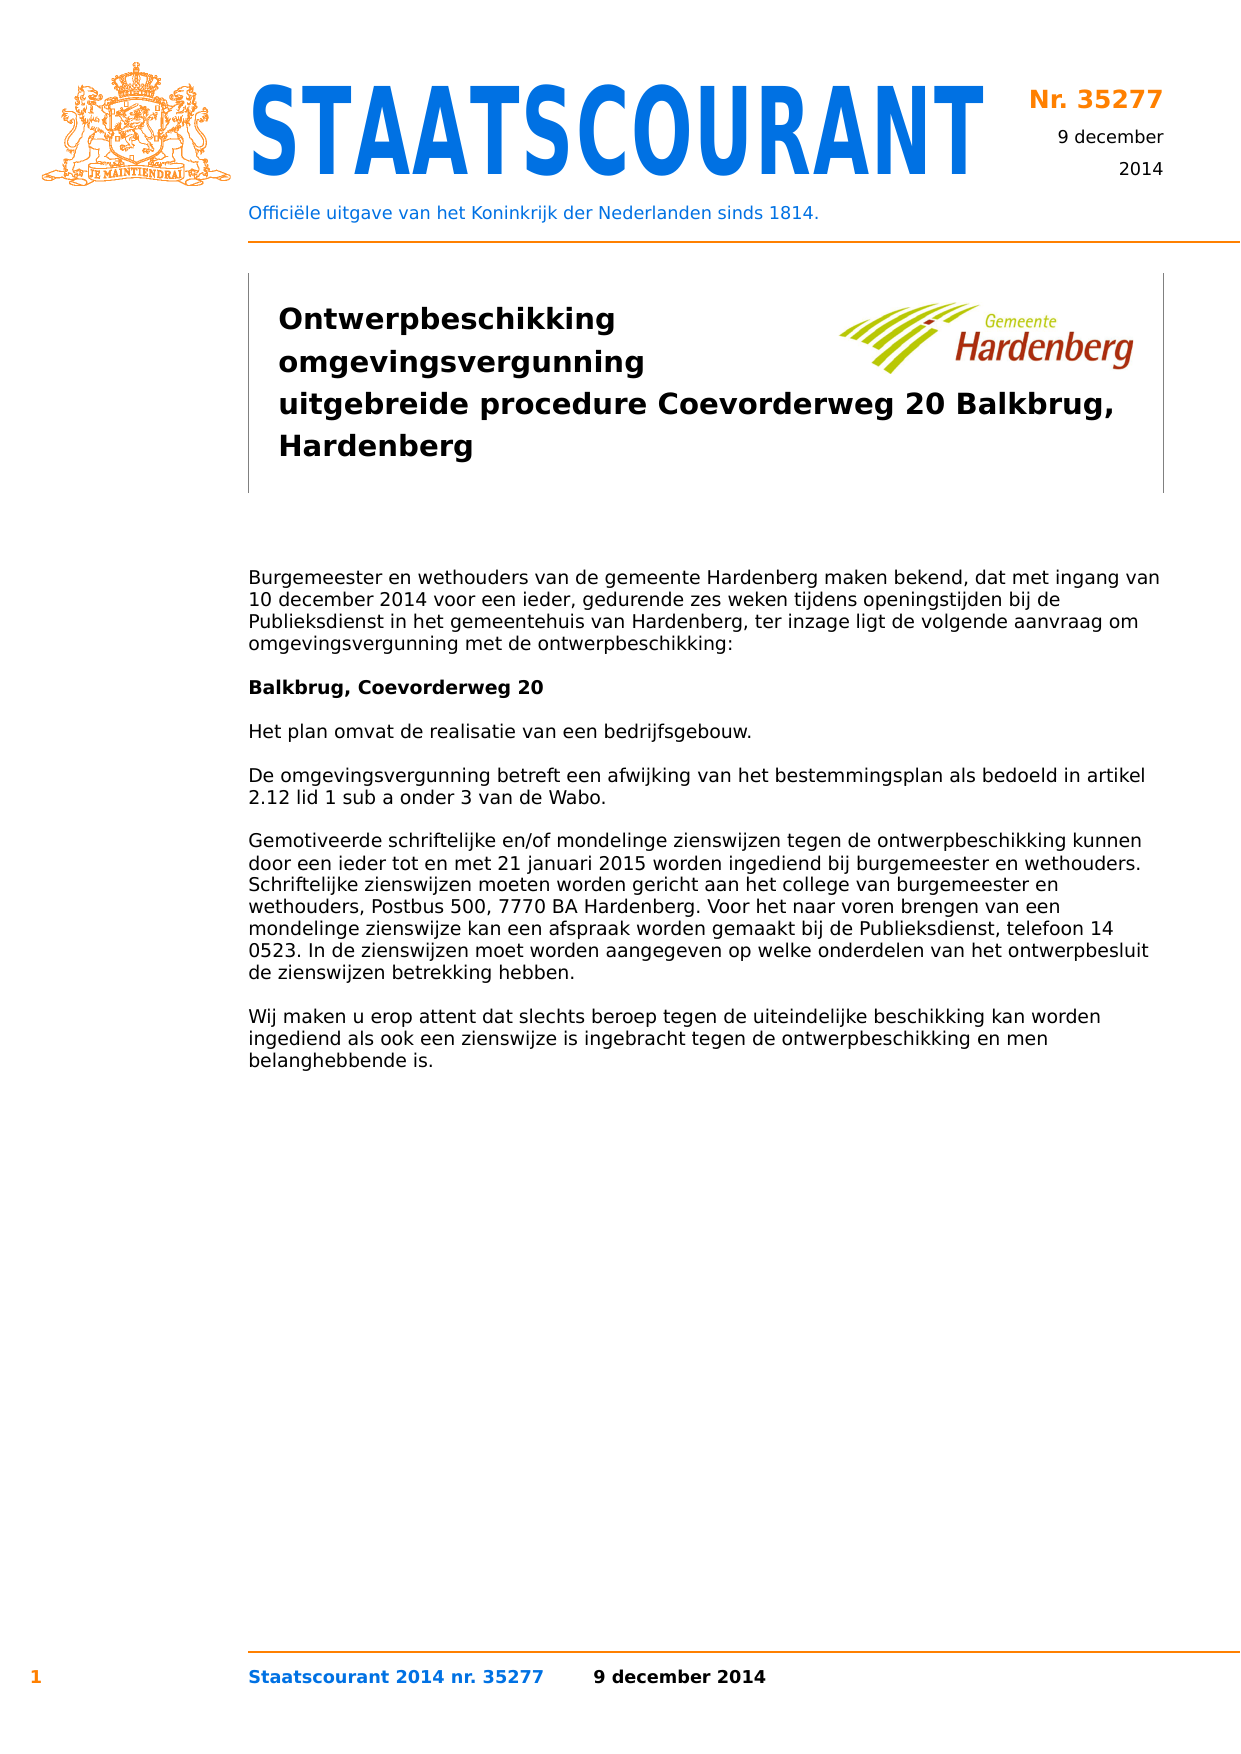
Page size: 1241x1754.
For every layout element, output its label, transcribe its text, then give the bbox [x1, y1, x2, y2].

table_cell 9 december [998, 121, 1240, 153]
table_header STAATSCOURANT [248, 62, 998, 203]
table_header [25, 62, 248, 241]
table_header Nr. 35277 [998, 62, 1240, 121]
table_cell Officiële uitgave van het Koninkrijk der Nederlanden sinds 1814. [248, 203, 1240, 241]
picture [838, 302, 1134, 374]
table_cell 2014 [998, 153, 1240, 203]
text Wij maken u erop attent dat slechts beroep tegen de uiteindelijke beschikking kan worden ingediend als ook een zienswijze is ingebracht tegen de ontwerpbeschikking en men belanghebbende is. [248, 1006, 1163, 1072]
text Burgemeester en wethouders van de gemeente Hardenberg maken bekend, dat met ingang van 10 december 2014 voor een ieder, gedurende zes weken tijdens openingstijden bij de Publieksdienst in het gemeentehuis van Hardenberg, ter inzage ligt de volgende aanvraag om omgevingsvergunning met de ontwerpbeschikking: [248, 567, 1163, 655]
text Het plan omvat de realisatie van een bedrijfsgebouw. [248, 721, 1163, 743]
text De omgevingsvergunning betreft een afwijking van het bestemmingsplan als bedoeld in artikel 2.12 lid 1 sub a onder 3 van de Wabo. [248, 764, 1163, 808]
subtitle Ontwerpbeschikking omgevingsvergunning uitgebreide procedure Coevorderweg 20 Balkbrug, Hardenberg [249, 273, 1163, 493]
text Gemotiveerde schriftelijke en/of mondelinge zienswijzen tegen de ontwerpbeschikking kunnen door een ieder tot en met 21 januari 2015 worden ingediend bij burgemeester en wethouders. Schriftelijke zienswijzen moeten worden gericht aan het college van burgemeester en wethouders, Postbus 500, 7770 BA Hardenberg. Voor het naar voren brengen van een mondelinge zienswijze kan een afspraak worden gemaakt bij de Publieksdienst, telefoon 14 0523. In de zienswijzen moet worden aangegeven op welke onderdelen van het ontwerpbesluit de zienswijzen betrekking hebben. [248, 830, 1163, 984]
text Balkbrug, Coevorderweg 20 [248, 677, 1163, 699]
picture [41, 62, 231, 186]
